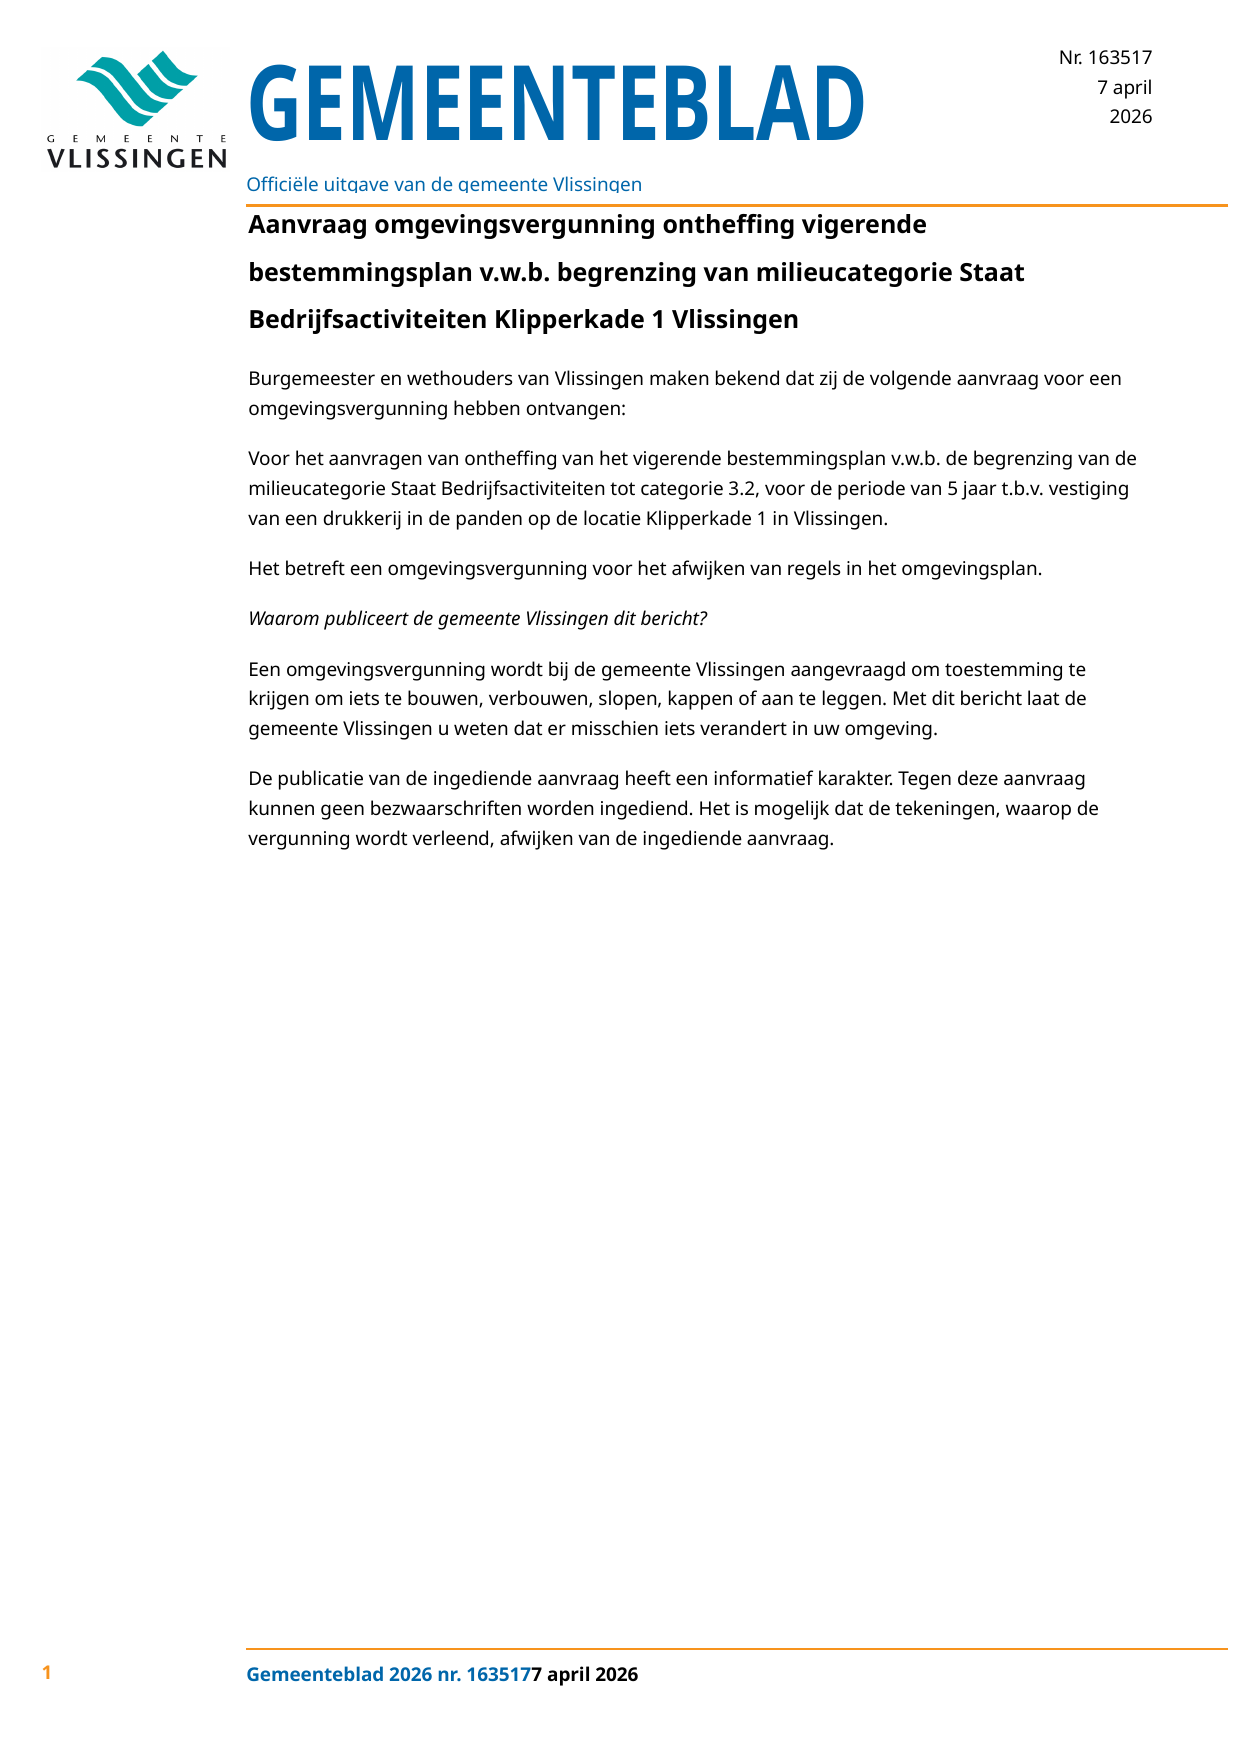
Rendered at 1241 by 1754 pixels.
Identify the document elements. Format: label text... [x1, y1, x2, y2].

text Waarom publiceert de gemeente Vlissingen dit bericht? [248, 606, 1152, 631]
text Het betreft een omgevingsvergunning voor het afwijken van regels in het omgevingsplan. [248, 555, 1152, 581]
text Burgemeester en wethouders van Vlissingen maken bekend dat zij de volgende aanvraag voor een omgevingsvergunning hebben ontvangen: [248, 366, 1152, 421]
text De publicatie van de ingediende aanvraag heeft een informatief karakter. Tegen deze aanvraag kunnen geen bezwaarschriften worden ingediend. Het is mogelijk dat de tekeningen, waarop de vergunning wordt verleend, afwijken van de ingediende aanvraag. [248, 766, 1152, 850]
text Aanvraag omgevingsvergunning ontheffing vigerende bestemmingsplan v.w.b. begrenzing van milieucategorie Staat Bedrijfsactiviteiten Klipperkade 1 Vlissingen [248, 207, 1152, 336]
text Voor het aanvragen van ontheffing van het vigerende bestemmingsplan v.w.b. de begrenzing van de milieucategorie Staat Bedrijfsactiviteiten tot categorie 3.2, voor de periode van 5 jaar t.b.v. vestiging van een drukkerij in de panden op de locatie Klipperkade 1 in Vlissingen. [248, 446, 1152, 530]
picture [41, 47, 231, 172]
text Een omgevingsvergunning wordt bij de gemeente Vlissingen aangevraagd om toestemming te krijgen om iets te bouwen, verbouwen, slopen, kappen of aan te leggen. Met dit bericht laat de gemeente Vlissingen u weten dat er misschien iets verandert in uw omgeving. [248, 656, 1152, 741]
